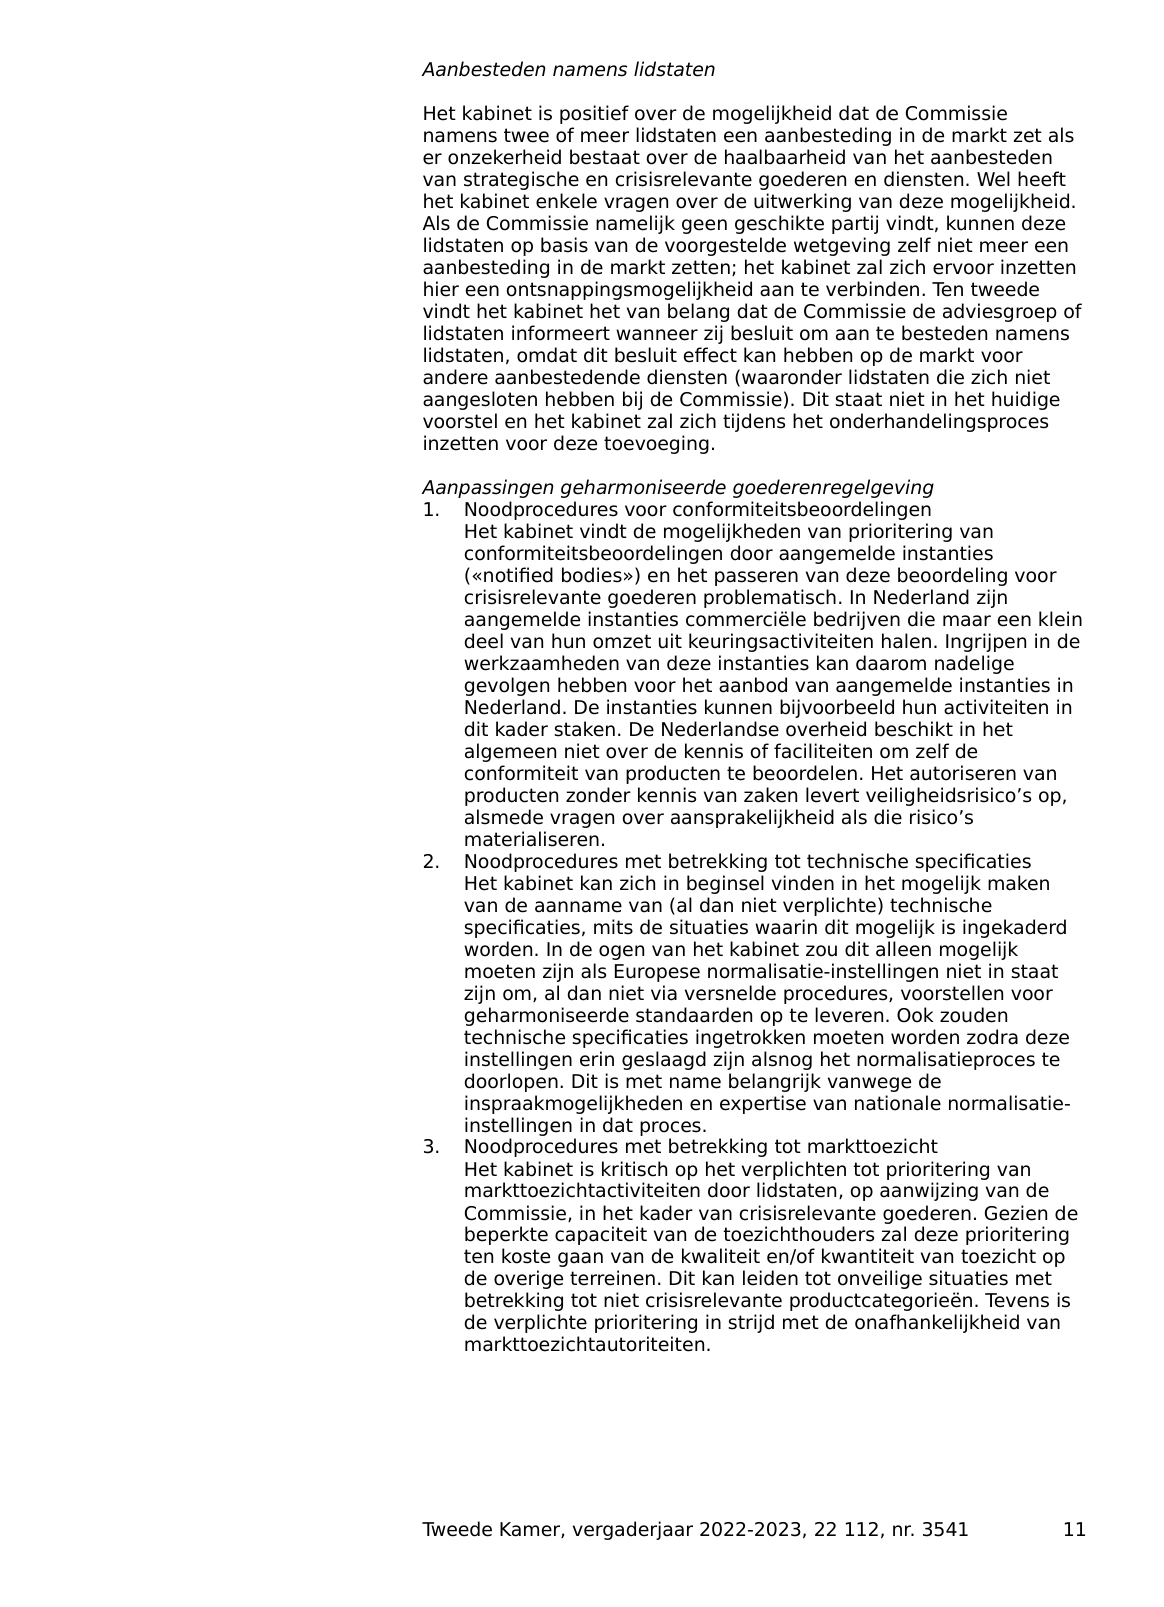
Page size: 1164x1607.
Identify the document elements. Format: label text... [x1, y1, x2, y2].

text 1. Noodprocedures voor conformiteitsbeoordelingen [422, 499, 1087, 521]
text Het kabinet kan zich in beginsel vinden in het mogelijk maken van de aanname van (al dan niet verplichte) technische specificaties, mits de situaties waarin dit mogelijk is ingekaderd worden. In de ogen van het kabinet zou dit alleen mogelijk moeten zijn als Europese normalisatie-instellingen niet in staat zijn om, al dan niet via versnelde procedures, voorstellen voor geharmoniseerde standaarden op te leveren. Ook zouden technische specificaties ingetrokken moeten worden zodra deze instellingen erin geslaagd zijn alsnog het normalisatieproces te doorlopen. Dit is met name belangrijk vanwege de inspraakmogelijkheden en expertise van nationale normalisatie-instellingen in dat proces. [464, 873, 1087, 1136]
text 2. Noodprocedures met betrekking tot technische specificaties [422, 851, 1087, 873]
subtitle Aanbesteden namens lidstaten [422, 59, 1087, 81]
text Het kabinet is kritisch op het verplichten tot prioritering van markttoezichtactiviteiten door lidstaten, op aanwijzing van de Commissie, in het kader van crisisrelevante goederen. Gezien de beperkte capaciteit van de toezichthouders zal deze prioritering ten koste gaan van de kwaliteit en/of kwantiteit van toezicht op de overige terreinen. Dit kan leiden tot onveilige situaties met betrekking tot niet crisisrelevante productcategorieën. Tevens is de verplichte prioritering in strijd met de onafhankelijkheid van markttoezichtautoriteiten. [464, 1158, 1087, 1356]
text Het kabinet is positief over de mogelijkheid dat de Commissie namens twee of meer lidstaten een aanbesteding in de markt zet als er onzekerheid bestaat over de haalbaarheid van het aanbesteden van strategische en crisisrelevante goederen en diensten. Wel heeft het kabinet enkele vragen over de uitwerking van deze mogelijkheid. Als de Commissie namelijk geen geschikte partij vindt, kunnen deze lidstaten op basis van de voorgestelde wetgeving zelf niet meer een aanbesteding in de markt zetten; het kabinet zal zich ervoor inzetten hier een ontsnappingsmogelijkheid aan te verbinden. Ten tweede vindt het kabinet het van belang dat de Commissie de adviesgroep of lidstaten informeert wanneer zij besluit om aan te besteden namens lidstaten, omdat dit besluit effect kan hebben op de markt voor andere aanbestedende diensten (waaronder lidstaten die zich niet aangesloten hebben bij de Commissie). Dit staat niet in het huidige voorstel en het kabinet zal zich tijdens het onderhandelingsproces inzetten voor deze toevoeging. [422, 103, 1087, 455]
text Het kabinet vindt de mogelijkheden van prioritering van conformiteitsbeoordelingen door aangemelde instanties («notified bodies») en het passeren van deze beoordeling voor crisisrelevante goederen problematisch. In Nederland zijn aangemelde instanties commerciële bedrijven die maar een klein deel van hun omzet uit keuringsactiviteiten halen. Ingrijpen in de werkzaamheden van deze instanties kan daarom nadelige gevolgen hebben voor het aanbod van aangemelde instanties in Nederland. De instanties kunnen bijvoorbeeld hun activiteiten in dit kader staken. De Nederlandse overheid beschikt in het algemeen niet over de kennis of faciliteiten om zelf de conformiteit van producten te beoordelen. Het autoriseren van producten zonder kennis van zaken levert veiligheidsrisico’s op, alsmede vragen over aansprakelijkheid als die risico’s materialiseren. [464, 521, 1087, 851]
subtitle Aanpassingen geharmoniseerde goederenregelgeving [422, 477, 1087, 499]
text 3. Noodprocedures met betrekking tot markttoezicht [422, 1136, 1087, 1158]
